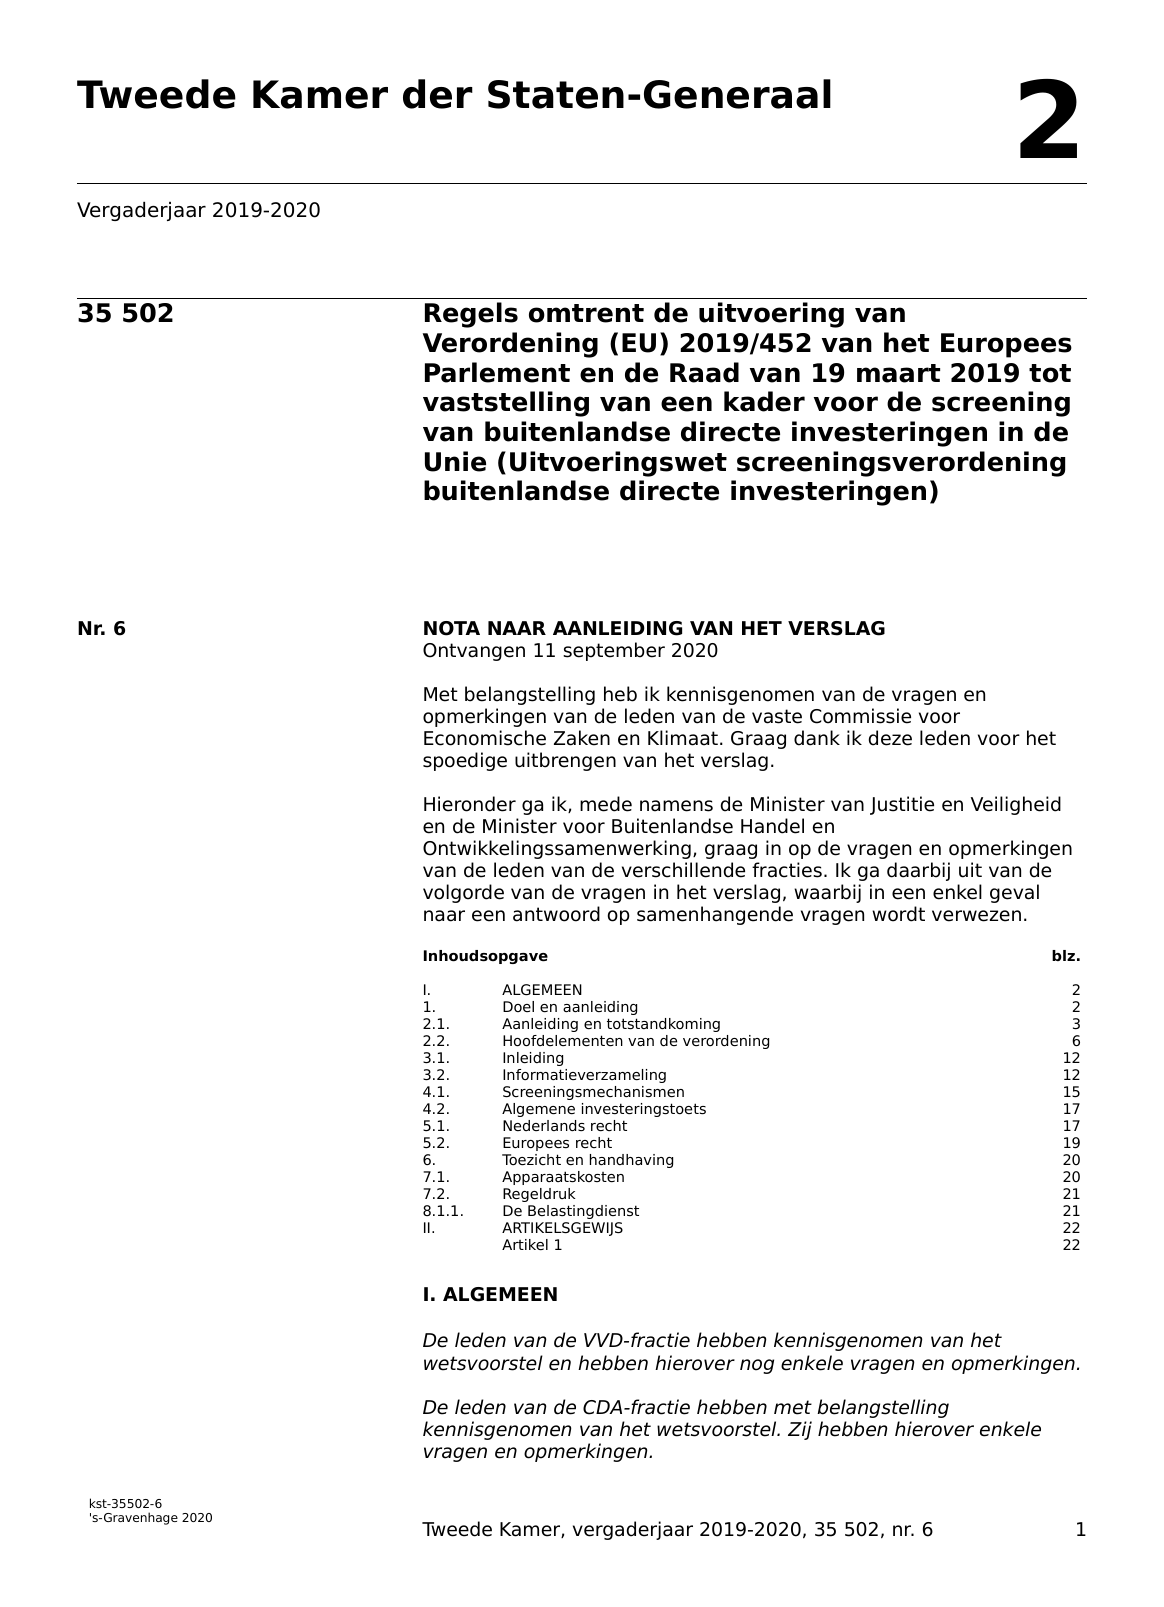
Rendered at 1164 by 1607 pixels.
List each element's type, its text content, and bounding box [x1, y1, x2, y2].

table_cell 5.2. [422, 1135, 496, 1152]
table_cell 2 [1028, 999, 1087, 1016]
table_cell 8.1.1. [422, 1203, 496, 1219]
table_cell ALGEMEEN [496, 982, 1028, 999]
table_cell 19 [1028, 1135, 1087, 1152]
table_cell Regeldruk [496, 1186, 1028, 1202]
text Ontvangen 11 september 2020 [422, 640, 1087, 662]
table_cell 21 [1028, 1186, 1087, 1202]
table_cell Inleiding [496, 1050, 1028, 1067]
table_cell Hoofdelementen van de verordening [496, 1033, 1028, 1050]
table_cell 15 [1028, 1084, 1087, 1101]
table_cell 12 [1028, 1050, 1087, 1067]
table_cell 20 [1028, 1169, 1087, 1186]
table_cell [422, 1236, 496, 1253]
table_cell Nederlands recht [496, 1118, 1028, 1134]
subtitle I. ALGEMEEN [422, 1283, 1087, 1305]
table_cell 17 [1028, 1101, 1087, 1118]
table_cell 2.1. [422, 1016, 496, 1033]
table_cell Algemene investeringstoets [496, 1101, 1028, 1118]
table_cell 4.2. [422, 1101, 496, 1118]
table_cell 4.1. [422, 1084, 496, 1101]
table_cell Vergaderjaar 2019-2020 [77, 184, 1087, 298]
table_cell Doel en aanleiding [496, 999, 1028, 1016]
table_header 2 [886, 59, 1087, 183]
table_cell 2 [1028, 982, 1087, 999]
text De leden van de VVD-fractie hebben kennisgenomen van het wetsvoorstel en hebben hierover nog enkele vragen en opmerkingen. [422, 1330, 1087, 1374]
table_cell 7.2. [422, 1186, 496, 1202]
table_cell Screeningsmechanismen [496, 1084, 1028, 1101]
table_cell Artikel 1 [496, 1236, 1028, 1253]
text De leden van de CDA-fractie hebben met belangstelling kennisgenomen van het wetsvoorstel. Zij hebben hierover enkele vragen en opmerkingen. [422, 1397, 1087, 1462]
table_cell [496, 965, 1028, 982]
table_cell I. [422, 982, 496, 999]
table_cell 22 [1028, 1236, 1087, 1253]
table_cell 3.1. [422, 1050, 496, 1067]
table_cell 6 [1028, 1033, 1087, 1050]
table_header Inhoudsopgave [422, 948, 1028, 965]
table_cell 2.2. [422, 1033, 496, 1050]
table_cell ARTIKELSGEWIJS [496, 1220, 1028, 1236]
text Met belangstelling heb ik kennisgenomen van de vragen en opmerkingen van de leden van de vaste Commissie voor Economische Zaken en Klimaat. Graag dank ik deze leden voor het spoedige uitbrengen van het verslag. [422, 684, 1087, 772]
table_cell 12 [1028, 1067, 1087, 1084]
table_cell Aanleiding en totstandkoming [496, 1016, 1028, 1033]
table_cell Informatieverzameling [496, 1067, 1028, 1084]
table_cell 21 [1028, 1203, 1087, 1219]
text kst-35502-6 [88, 1497, 323, 1511]
table_cell 3 [1028, 1016, 1087, 1033]
table_cell Europees recht [496, 1135, 1028, 1152]
text Hieronder ga ik, mede namens de Minister van Justitie en Veiligheid en de Minister voor Buitenlandse Handel en Ontwikkelingssamenwerking, graag in op de vragen en opmerkingen van de leden van de verschillende fracties. Ik ga daarbij uit van de volgorde van de vragen in het verslag, waarbij in een enkel geval naar een antwoord op samenhangende vragen wordt verwezen. [422, 794, 1087, 926]
table_cell 3.2. [422, 1067, 496, 1084]
subtitle 35 502 Regels omtrent de uitvoering van Verordening (EU) 2019/452 van het Europees Parlement en de Raad van 19 maart 2019 tot vaststelling van een kader voor de screening van buitenlandse directe investeringen in de Unie (Uitvoeringswet screeningsverordening buitenlandse directe investeringen) [77, 299, 1087, 507]
table_cell 1. [422, 999, 496, 1016]
table_cell 5.1. [422, 1118, 496, 1134]
subtitle Nr. 6 NOTA NAAR AANLEIDING VAN HET VERSLAG [77, 618, 1087, 640]
table_cell [422, 965, 496, 982]
table_cell 6. [422, 1152, 496, 1168]
table_header blz. [1028, 948, 1087, 965]
table_cell De Belastingdienst [496, 1203, 1028, 1219]
table_cell Apparaatskosten [496, 1169, 1028, 1186]
table_cell Toezicht en handhaving [496, 1152, 1028, 1168]
table_cell 22 [1028, 1220, 1087, 1236]
text 's-Gravenhage 2020 [88, 1511, 323, 1525]
table_header Tweede Kamer der Staten-Generaal [77, 59, 886, 183]
table_cell II. [422, 1220, 496, 1236]
table_cell 17 [1028, 1118, 1087, 1134]
table_cell 20 [1028, 1152, 1087, 1168]
table_cell 7.1. [422, 1169, 496, 1186]
table_cell [1028, 965, 1087, 982]
